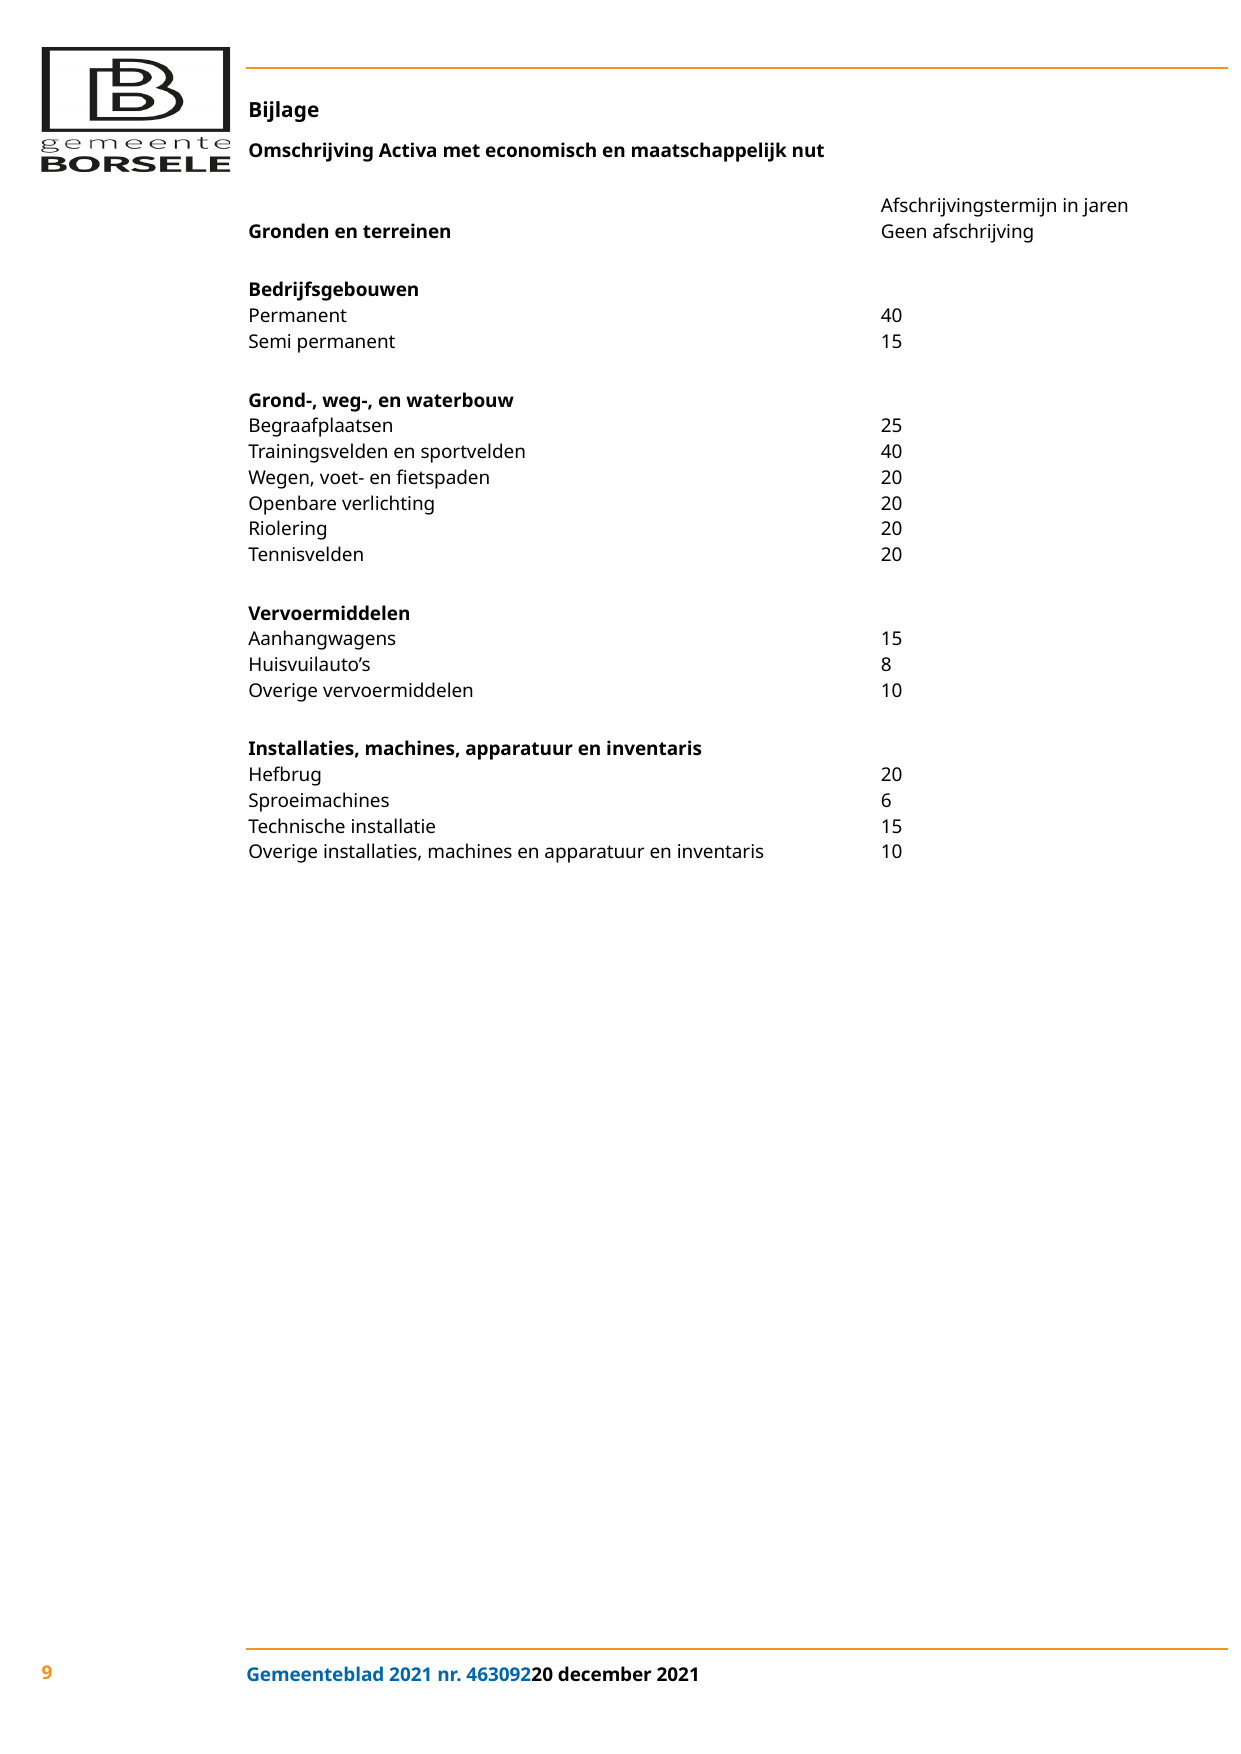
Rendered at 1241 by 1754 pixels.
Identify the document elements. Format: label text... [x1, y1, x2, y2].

table_cell Sproeimachines [248, 787, 881, 813]
table_cell 10 [881, 677, 1152, 703]
table_cell Tennisvelden [248, 541, 881, 567]
table_cell 15 [881, 328, 1152, 354]
table_cell Overige vervoermiddelen [248, 677, 881, 703]
table_cell 10 [881, 839, 1152, 864]
table_cell Gronden en terreinen [248, 218, 881, 244]
table_cell Openbare verlichting [248, 490, 881, 515]
table_cell Wegen, voet- en fietspaden [248, 464, 881, 490]
table_header Bedrijfsgebouwen [248, 277, 1152, 302]
table_cell Aanhangwagens [248, 626, 881, 651]
table_cell 40 [881, 303, 1152, 328]
table_cell 15 [881, 813, 1152, 838]
table_cell 40 [881, 438, 1152, 464]
table_cell 20 [881, 761, 1152, 787]
table_cell 6 [881, 787, 1152, 813]
table_cell Hefbrug [248, 761, 881, 787]
table_cell Semi permanent [248, 328, 881, 354]
table_cell 20 [881, 464, 1152, 490]
table_cell Begraafplaatsen [248, 413, 881, 438]
table_cell Trainingsvelden en sportvelden [248, 438, 881, 464]
table_cell 20 [881, 541, 1152, 567]
table_header Vervoermiddelen [248, 600, 1152, 626]
text Omschrijving Activa met economisch en maatschappelijk nut [248, 137, 1152, 163]
table_cell Technische installatie [248, 813, 881, 838]
picture [41, 47, 231, 172]
table_cell Huisvuilauto’s [248, 651, 881, 677]
table_header Afschrijvingstermijn in jaren [881, 192, 1152, 218]
table_header Installaties, machines, apparatuur en inventaris [248, 736, 1152, 761]
table_cell 15 [881, 626, 1152, 651]
table_cell 20 [881, 490, 1152, 515]
table_cell 20 [881, 515, 1152, 541]
table_header Grond-, weg-, en waterbouw [248, 387, 1152, 412]
table_cell Overige installaties, machines en apparatuur en inventaris [248, 839, 881, 864]
table_header [248, 192, 881, 218]
table_cell Riolering [248, 515, 881, 541]
table_cell Geen afschrijving [881, 218, 1152, 244]
table_cell 25 [881, 413, 1152, 438]
table_cell 8 [881, 651, 1152, 677]
text Bijlage [248, 95, 1152, 123]
table_cell Permanent [248, 303, 881, 328]
